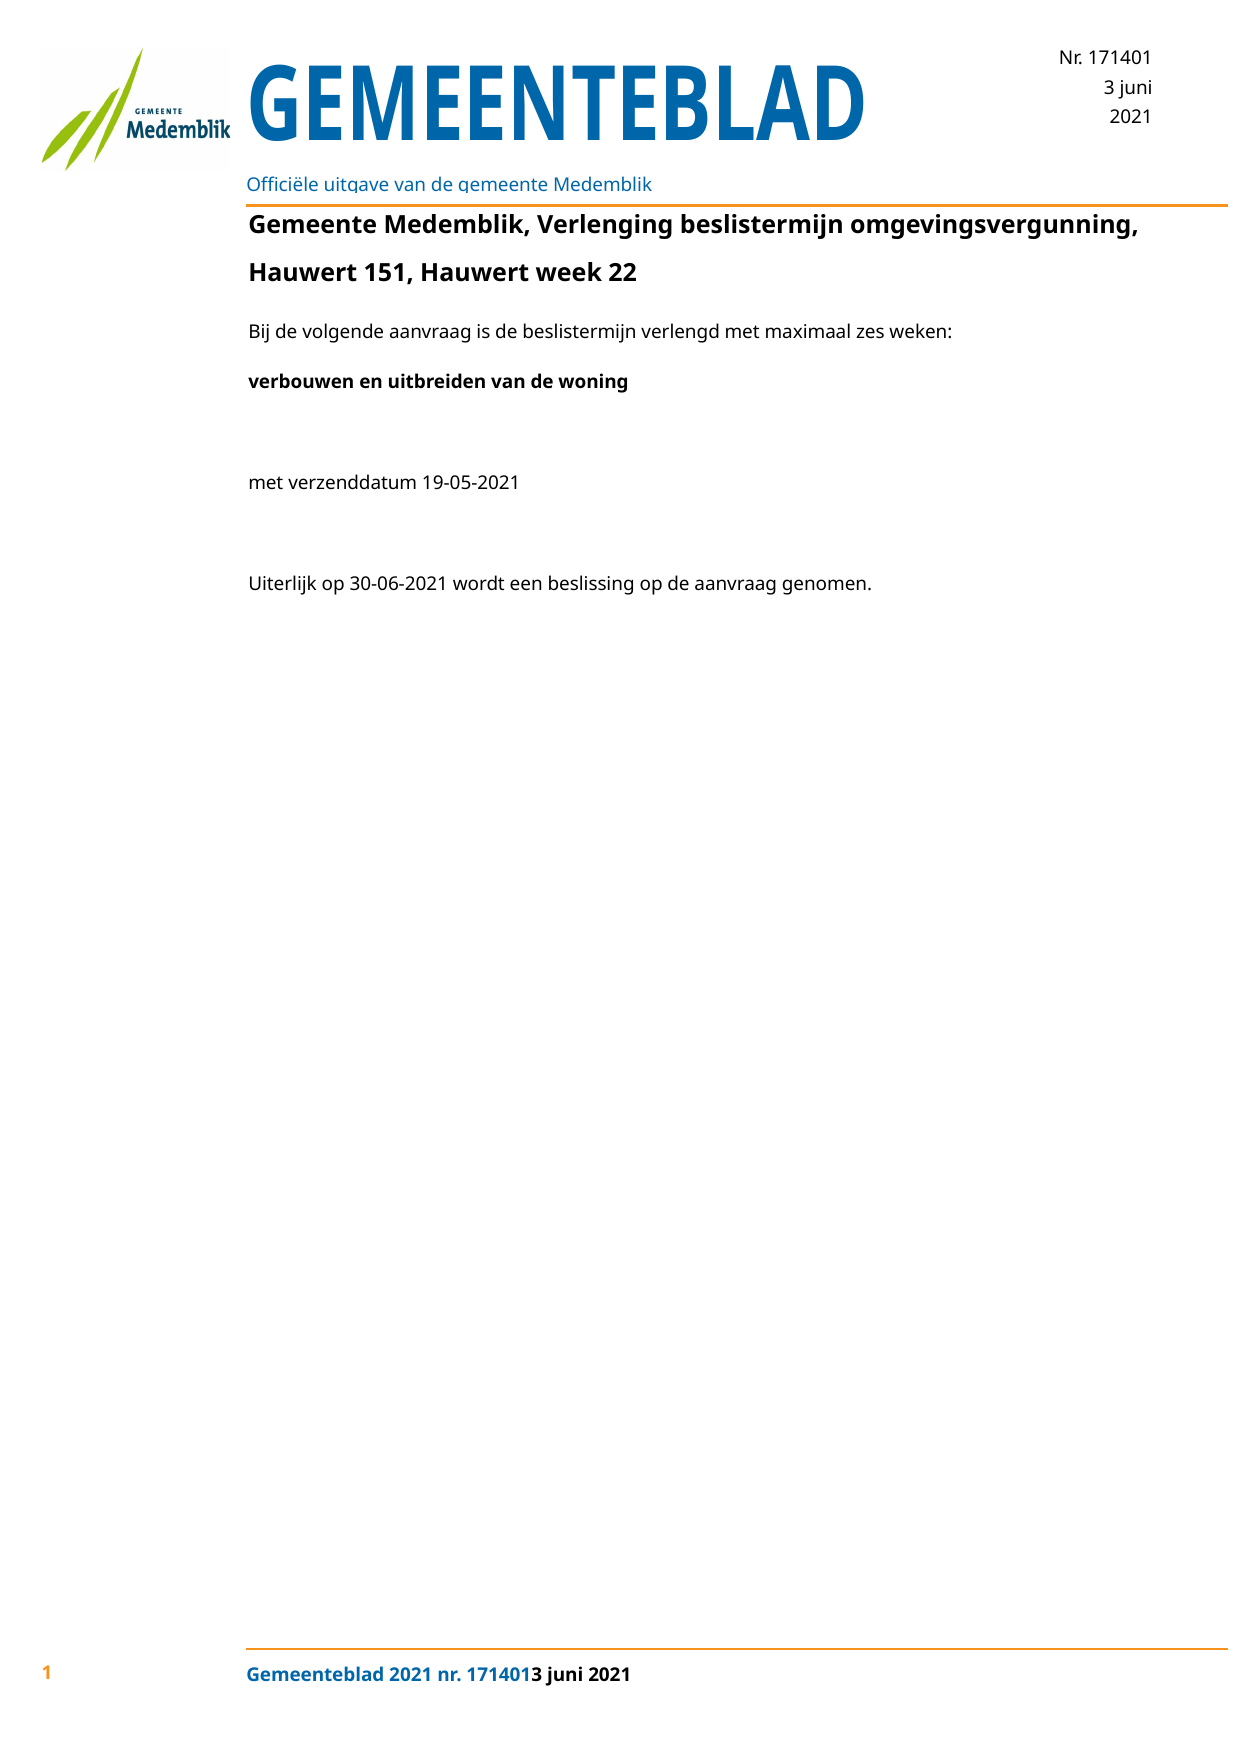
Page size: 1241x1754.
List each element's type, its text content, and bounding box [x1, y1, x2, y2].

text met verzenddatum 19-05-2021 [248, 469, 1152, 495]
picture [41, 47, 231, 172]
text Uiterlijk op 30-06-2021 wordt een beslissing op de aanvraag genomen. [248, 570, 1152, 596]
text verbouwen en uitbreiden van de woning [248, 368, 1152, 394]
text Gemeente Medemblik, Verlenging beslistermijn omgevingsvergunning, Hauwert 151, Hauwert week 22 [248, 207, 1152, 288]
text Bij de volgende aanvraag is de beslistermijn verlengd met maximaal zes weken: [248, 318, 1152, 344]
